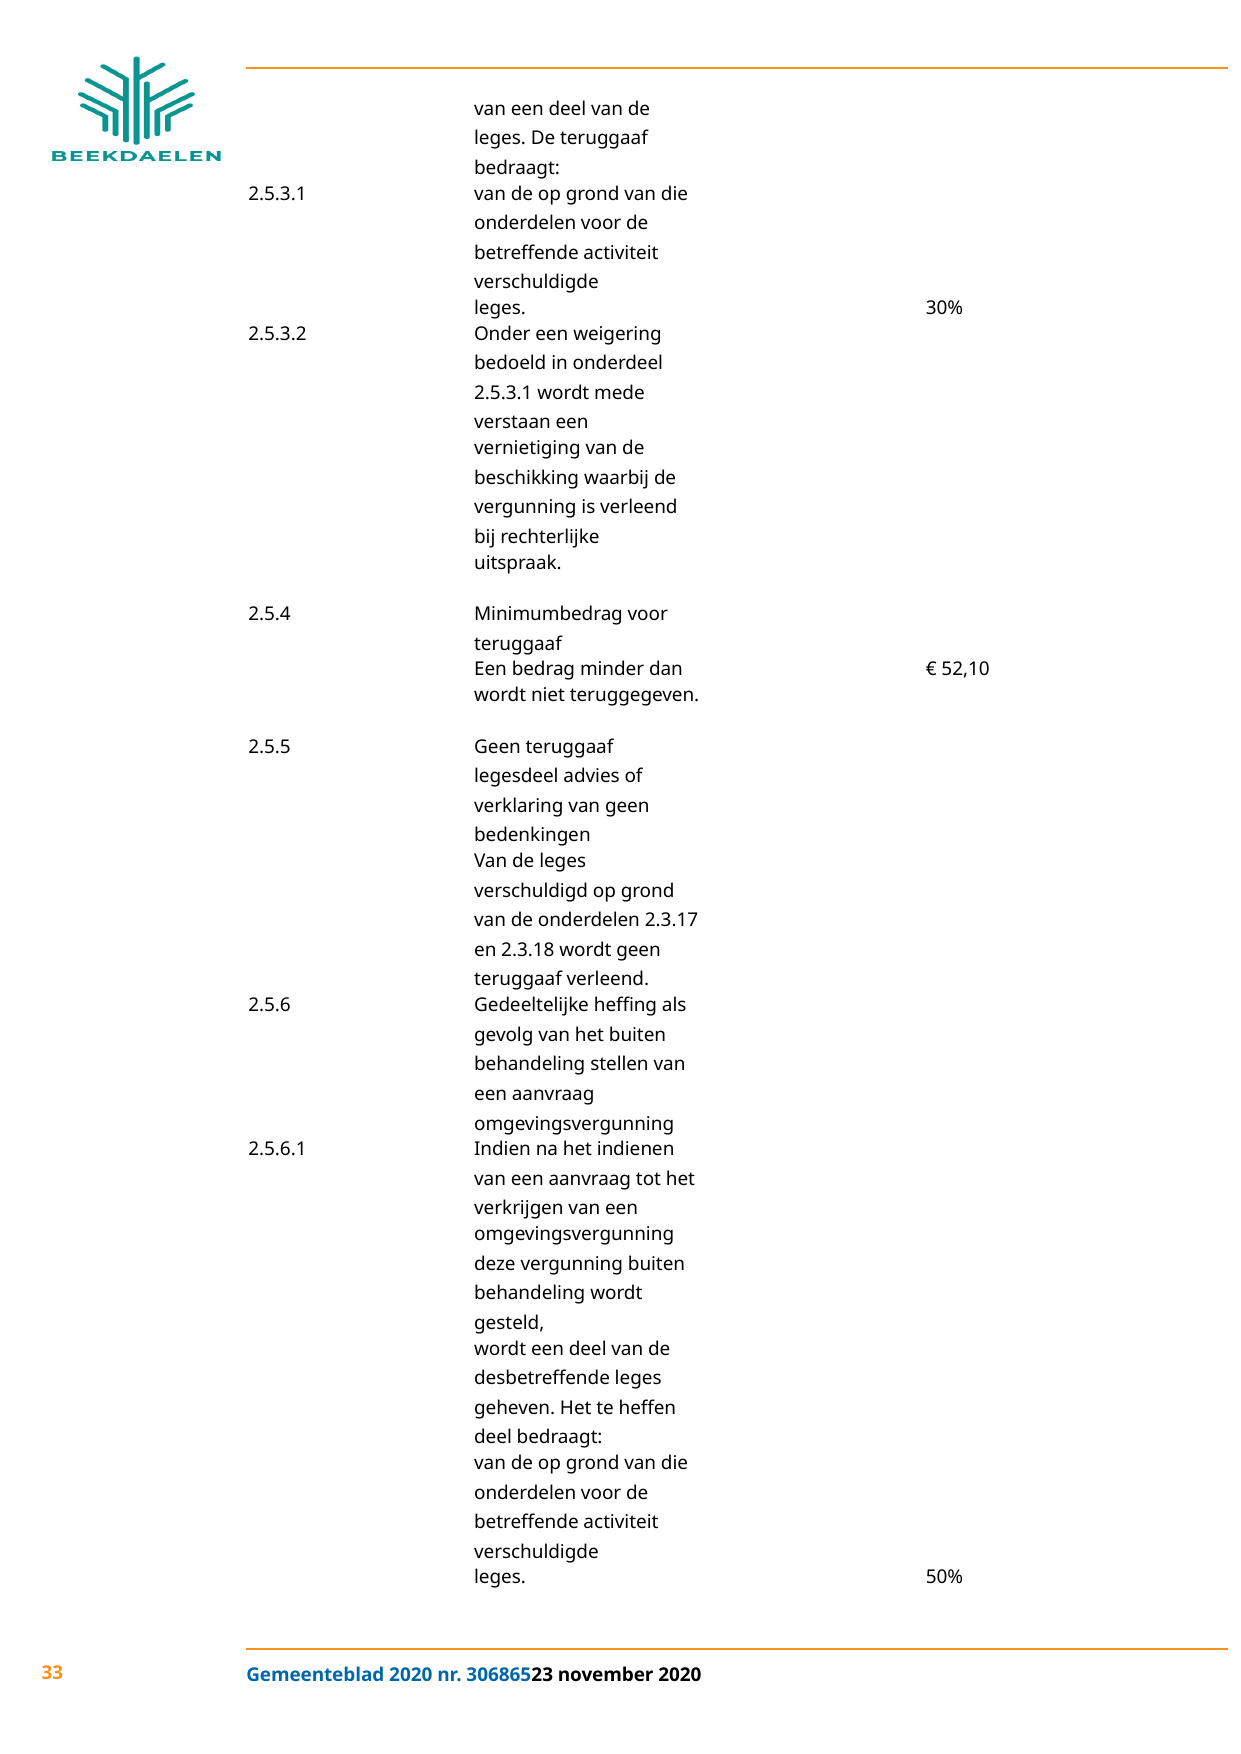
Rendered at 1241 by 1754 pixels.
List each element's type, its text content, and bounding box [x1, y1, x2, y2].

table_cell [926, 733, 1152, 847]
table_cell Een bedrag minder dan [474, 656, 700, 681]
table_cell [926, 1220, 1152, 1335]
table_cell [248, 95, 474, 180]
table_cell [248, 1220, 474, 1335]
table_cell omgevingsvergunning deze vergunning buiten behandeling wordt gesteld, [474, 1220, 700, 1335]
table_cell [700, 733, 926, 847]
table_cell [700, 95, 926, 180]
table_cell [474, 575, 700, 600]
table_cell [926, 1335, 1152, 1449]
table_cell [926, 847, 1152, 991]
table_cell 2.5.6 [248, 991, 474, 1135]
table_cell [700, 320, 926, 434]
table_cell [926, 707, 1152, 733]
table_cell [700, 180, 926, 294]
table_cell leges. [474, 1564, 700, 1589]
table_cell van de op grond van die onderdelen voor de betreffende activiteit verschuldigde [474, 180, 700, 294]
table_cell [700, 1564, 926, 1589]
table_cell 50% [926, 1564, 1152, 1589]
table_cell [926, 681, 1152, 707]
table_cell [700, 434, 926, 549]
table_cell 2.5.5 [248, 733, 474, 847]
table_cell van een deel van de leges. De teruggaaf bedraagt: [474, 95, 700, 180]
table_cell van de op grond van die onderdelen voor de betreffende activiteit verschuldigde [474, 1449, 700, 1564]
table_cell leges. [474, 294, 700, 320]
table_cell [248, 847, 474, 991]
table_cell € 52,10 [926, 656, 1152, 681]
table_cell wordt een deel van de desbetreffende leges geheven. Het te heffen deel bedraagt: [474, 1335, 700, 1449]
table_cell Gedeeltelijke heffing als gevolg van het buiten behandeling stellen van een aanvraag omgevingsvergunning [474, 991, 700, 1135]
table_cell [248, 656, 474, 681]
table_cell [700, 549, 926, 574]
table_cell [248, 294, 474, 320]
table_cell [700, 1449, 926, 1564]
table_cell [926, 991, 1152, 1135]
table_cell [926, 600, 1152, 656]
table_cell [700, 707, 926, 733]
table_cell [926, 549, 1152, 574]
table_cell 2.5.6.1 [248, 1135, 474, 1220]
table_cell Indien na het indienen van een aanvraag tot het verkrijgen van een [474, 1135, 700, 1220]
table_cell [248, 549, 474, 574]
table_cell [700, 294, 926, 320]
table_cell [926, 95, 1152, 180]
table_cell Van de leges verschuldigd op grond van de onderdelen 2.3.17 en 2.3.18 wordt geen teruggaaf verleend. [474, 847, 700, 991]
table_cell Minimumbedrag voor teruggaaf [474, 600, 700, 656]
table_cell [248, 1564, 474, 1589]
table_cell [926, 575, 1152, 600]
table_cell [248, 1449, 474, 1564]
table_cell [248, 575, 474, 600]
table_cell [926, 320, 1152, 434]
table_cell [926, 1449, 1152, 1564]
table_cell [248, 434, 474, 549]
table_cell [926, 180, 1152, 294]
table_cell vernietiging van de beschikking waarbij de vergunning is verleend bij rechterlijke [474, 434, 700, 549]
table_cell [700, 847, 926, 991]
table_cell uitspraak. [474, 549, 700, 574]
table_cell [248, 681, 474, 707]
table_cell [700, 991, 926, 1135]
table_cell [700, 1220, 926, 1335]
table_cell [700, 681, 926, 707]
table_cell 2.5.3.2 [248, 320, 474, 434]
table_cell [700, 656, 926, 681]
table_cell [248, 707, 474, 733]
table_cell Onder een weigering bedoeld in onderdeel 2.5.3.1 wordt mede verstaan een [474, 320, 700, 434]
table_cell [700, 600, 926, 656]
table_cell [248, 1335, 474, 1449]
table_cell [700, 1135, 926, 1220]
table_cell 30% [926, 294, 1152, 320]
table_cell [926, 1135, 1152, 1220]
table_cell 2.5.3.1 [248, 180, 474, 294]
table_cell [700, 1335, 926, 1449]
table_cell 2.5.4 [248, 600, 474, 656]
table_cell [700, 575, 926, 600]
table_cell Geen teruggaaf legesdeel advies of verklaring van geen bedenkingen [474, 733, 700, 847]
table_cell wordt niet teruggegeven. [474, 681, 700, 707]
table_cell [474, 707, 700, 733]
picture [41, 47, 231, 172]
table_cell [926, 434, 1152, 549]
